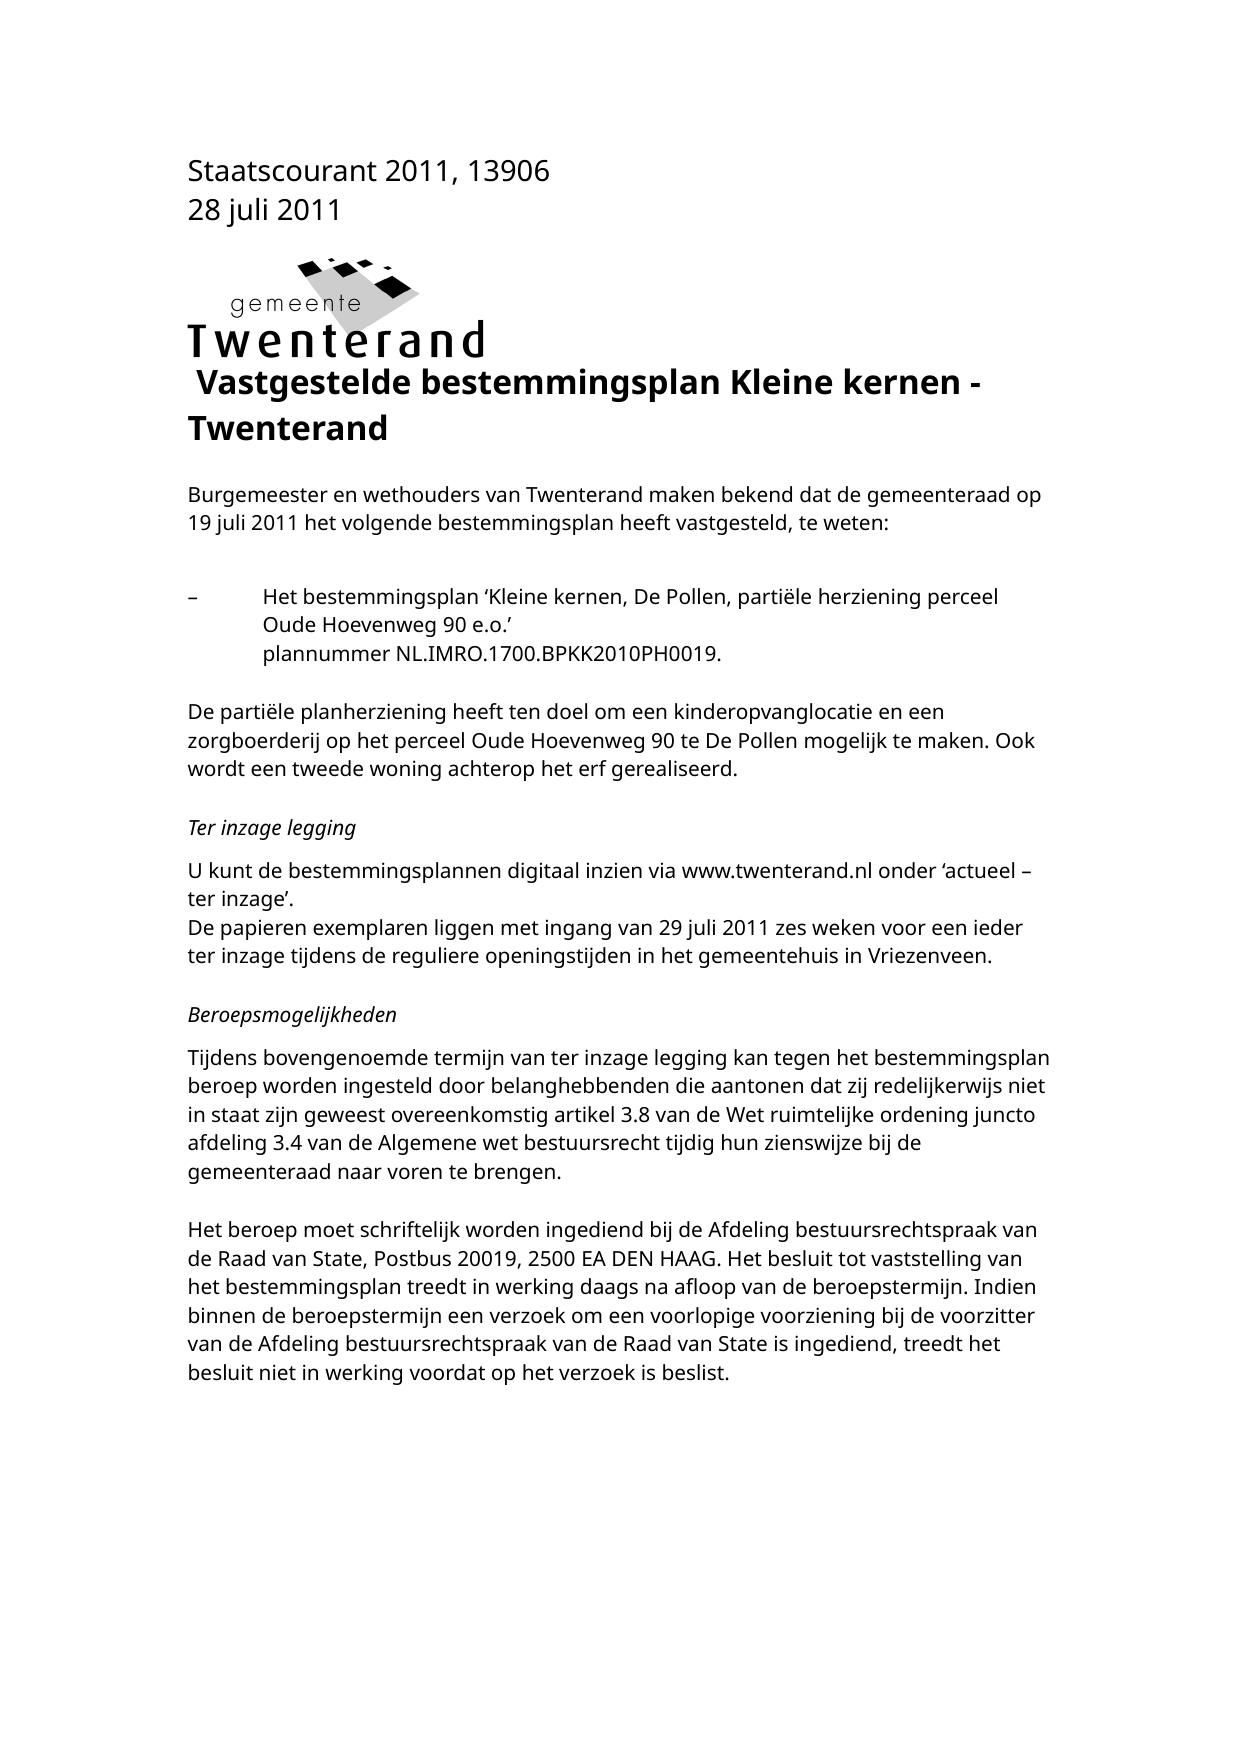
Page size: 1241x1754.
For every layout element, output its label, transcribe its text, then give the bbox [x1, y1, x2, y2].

picture [187, 258, 484, 359]
list plannummer NL.IMRO.1700.BPKK2010PH0019. [187, 639, 1053, 667]
text 28 juli 2011 [187, 190, 1053, 229]
text Staatscourant 2011, 13906 [187, 150, 1053, 190]
text U kunt de bestemmingsplannen digitaal inzien via www.twenterand.nl onder ‘actueel – ter inzage’. [187, 856, 1053, 913]
text Tijdens bovengenoemde termijn van ter inzage legging kan tegen het bestemmingsplan beroep worden ingesteld door belanghebbenden die aantonen dat zij redelijkerwijs niet in staat zijn geweest overeenkomstig artikel 3.8 van de Wet ruimtelijke ordening juncto afdeling 3.4 van de Algemene wet bestuursrecht tijdig hun zienswijze bij de gemeenteraad naar voren te brengen. [187, 1043, 1053, 1185]
list Het bestemmingsplan ‘Kleine kernen, De Pollen, partiële herziening perceel Oude Hoevenweg 90 e.o.’ [187, 582, 1053, 639]
text Het beroep moet schriftelijk worden ingediend bij de Afdeling bestuursrechtspraak van de Raad van State, Postbus 20019, 2500 EA DEN HAAG. Het besluit tot vaststelling van het bestemmingsplan treedt in werking daags na afloop van de beroepstermijn. Indien binnen de beroepstermijn een verzoek om een voorlopige voorziening bij de voorzitter van de Afdeling bestuursrechtspraak van de Raad van State is ingediend, treedt het besluit niet in werking voordat op het verzoek is beslist. [187, 1215, 1053, 1386]
text Burgemeester en wethouders van Twenterand maken bekend dat de gemeenteraad op 19 juli 2011 het volgende bestemmingsplan heeft vastgesteld, te weten: [187, 480, 1053, 537]
text De papieren exemplaren liggen met ingang van 29 juli 2011 zes weken voor een ieder ter inzage tijdens de reguliere openingstijden in het gemeentehuis in Vriezenveen. [187, 913, 1053, 970]
text Ter inzage legging [187, 813, 1053, 841]
text De partiële planherziening heeft ten doel om een kinderopvanglocatie en een zorgboerderij op het perceel Oude Hoevenweg 90 te De Pollen mogelijk te maken. Ook wordt een tweede woning achterop het erf gerealiseerd. [187, 697, 1053, 783]
text Beroepsmogelijkheden [187, 1000, 1053, 1028]
subtitle Vastgestelde bestemmingsplan Kleine kernen - Twenterand [187, 271, 1053, 450]
